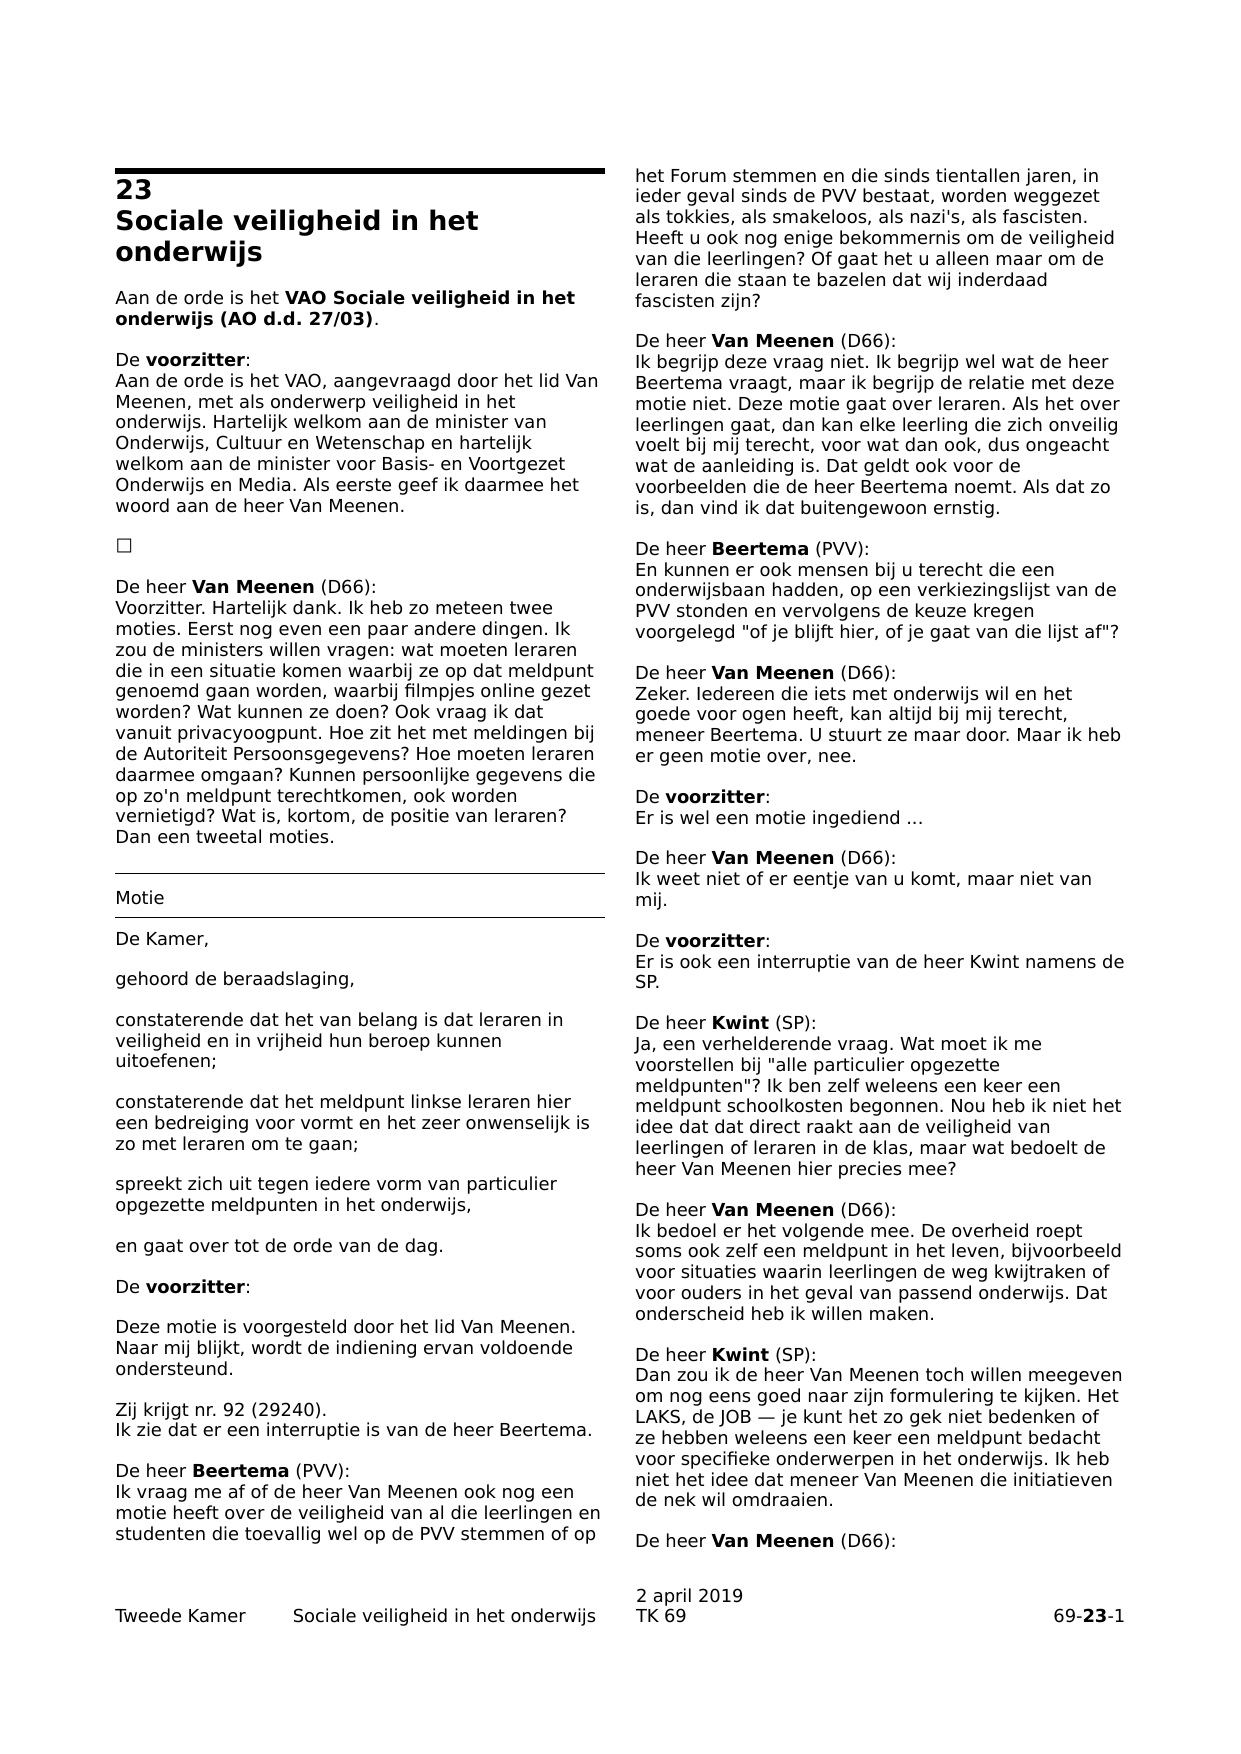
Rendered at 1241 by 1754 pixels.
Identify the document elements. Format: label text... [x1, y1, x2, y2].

text Ik begrijp deze vraag niet. Ik begrijp wel wat de heer Beertema vraagt, maar ik begrijp de relatie met deze motie niet. Deze motie gaat over leraren. Als het over leerlingen gaat, dan kan elke leerling die zich onveilig voelt bij mij terecht, voor wat dan ook, dus ongeacht wat de aanleiding is. Dat geldt ook voor de voorbeelden die de heer Beertema noemt. Als dat zo is, dan vind ik dat buitengewoon ernstig. [635, 352, 1125, 518]
text en gaat over tot de orde van de dag. [115, 1236, 605, 1256]
text Aan de orde is het VAO, aangevraagd door het lid Van Meenen, met als onderwerp veiligheid in het onderwijs. Hartelijk welkom aan de minister van Onderwijs, Cultuur en Wetenschap en hartelijk welkom aan de minister voor Basis- en Voortgezet Onderwijs en Media. Als eerste geef ik daarmee het woord aan de heer Van Meenen. [115, 371, 605, 516]
text De heer Kwint (SP): [635, 1013, 1125, 1034]
text De Kamer, [115, 928, 605, 949]
text Ja, een verhelderende vraag. Wat moet ik me voorstellen bij "alle particulier opgezette meldpunten"? Ik ben zelf weleens een keer een meldpunt schoolkosten begonnen. Nou heb ik niet het idee dat dat direct raakt aan de veiligheid van leerlingen of leraren in de klas, maar wat bedoelt de heer Van Meenen hier precies mee? [635, 1034, 1125, 1179]
text Dan zou ik de heer Van Meenen toch willen meegeven om nog eens goed naar zijn formulering te kijken. Het LAKS, de JOB — je kunt het zo gek niet bedenken of ze hebben weleens een keer een meldpunt bedacht voor specifieke onderwerpen in het onderwijs. Ik heb niet het idee dat meneer Van Meenen die initiatieven de nek wil omdraaien. [635, 1365, 1125, 1511]
text De voorzitter: [115, 350, 605, 371]
text De heer Van Meenen (D66): [115, 577, 605, 598]
text Motie [115, 888, 605, 908]
text Ik zie dat er een interruptie is van de heer Beertema. [115, 1420, 605, 1441]
text De heer Beertema (PVV): [115, 1461, 605, 1482]
text gehoord de beraadslaging, [115, 969, 605, 990]
text De heer Beertema (PVV): [635, 538, 1125, 559]
text De heer Van Meenen (D66): [635, 1199, 1125, 1220]
text De voorzitter: [635, 787, 1125, 807]
text spreekt zich uit tegen iedere vorm van particulier opgezette meldpunten in het onderwijs, [115, 1174, 605, 1216]
text Ik weet niet of er eentje van u komt, maar niet van mij. [635, 869, 1125, 911]
title 23 Sociale veiligheid in het onderwijs [115, 174, 605, 268]
text De heer Van Meenen (D66): [635, 1531, 1125, 1552]
text En kunnen er ook mensen bij u terecht die een onderwijsbaan hadden, op een verkiezingslijst van de PVV stonden en vervolgens de keuze kregen voorgelegd "of je blijft hier, of je gaat van die lijst af"? [635, 559, 1125, 643]
text Deze motie is voorgesteld door het lid Van Meenen. Naar mij blijkt, wordt de indiening ervan voldoende ondersteund. [115, 1317, 605, 1379]
text De heer Van Meenen (D66): [635, 848, 1125, 869]
text Zij krijgt nr. 92 (29240). [115, 1399, 605, 1420]
text ⬜ [115, 536, 605, 557]
text De heer Kwint (SP): [635, 1344, 1125, 1365]
text Ik vraag me af of de heer Van Meenen ook nog een motie heeft over de veiligheid van al die leerlingen en studenten die toevallig wel op de PVV stemmen of op [115, 1482, 605, 1544]
text Er is wel een motie ingediend ... [635, 807, 1125, 828]
text Er is ook een interruptie van de heer Kwint namens de SP. [635, 951, 1125, 993]
text Aan de orde is het VAO Sociale veiligheid in het onderwijs (AO d.d. 27/03). [115, 288, 605, 330]
text constaterende dat het van belang is dat leraren in veiligheid en in vrijheid hun beroep kunnen uitoefenen; [115, 1010, 605, 1072]
text De voorzitter: [635, 931, 1125, 951]
text De heer Van Meenen (D66): [635, 331, 1125, 352]
text De voorzitter: [115, 1276, 605, 1297]
text Dan een tweetal moties. [115, 827, 605, 848]
text Ik bedoel er het volgende mee. De overheid roept soms ook zelf een meldpunt in het leven, bijvoorbeeld voor situaties waarin leerlingen de weg kwijtraken of voor ouders in het geval van passend onderwijs. Dat onderscheid heb ik willen maken. [635, 1220, 1125, 1324]
text De heer Van Meenen (D66): [635, 663, 1125, 683]
text Voorzitter. Hartelijk dank. Ik heb zo meteen twee moties. Eerst nog even een paar andere dingen. Ik zou de ministers willen vragen: wat moeten leraren die in een situatie komen waarbij ze op dat meldpunt genoemd gaan worden, waarbij filmpjes online gezet worden? Wat kunnen ze doen? Ook vraag ik dat vanuit privacyoogpunt. Hoe zit het met meldingen bij de Autoriteit Persoonsgegevens? Hoe moeten leraren daarmee omgaan? Kunnen persoonlijke gegevens die op zo'n meldpunt terechtkomen, ook worden vernietigd? Wat is, kortom, de positie van leraren? [115, 598, 605, 827]
text Zeker. Iedereen die iets met onderwijs wil en het goede voor ogen heeft, kan altijd bij mij terecht, meneer Beertema. U stuurt ze maar door. Maar ik heb er geen motie over, nee. [635, 683, 1125, 767]
text het Forum stemmen en die sinds tientallen jaren, in ieder geval sinds de PVV bestaat, worden weggezet als tokkies, als smakeloos, als nazi's, als fascisten. Heeft u ook nog enige bekommernis om de veiligheid van die leerlingen? Of gaat het u alleen maar om de leraren die staan te bazelen dat wij inderdaad fascisten zijn? [635, 165, 1125, 311]
text constaterende dat het meldpunt linkse leraren hier een bedreiging voor vormt en het zeer onwenselijk is zo met leraren om te gaan; [115, 1092, 605, 1154]
